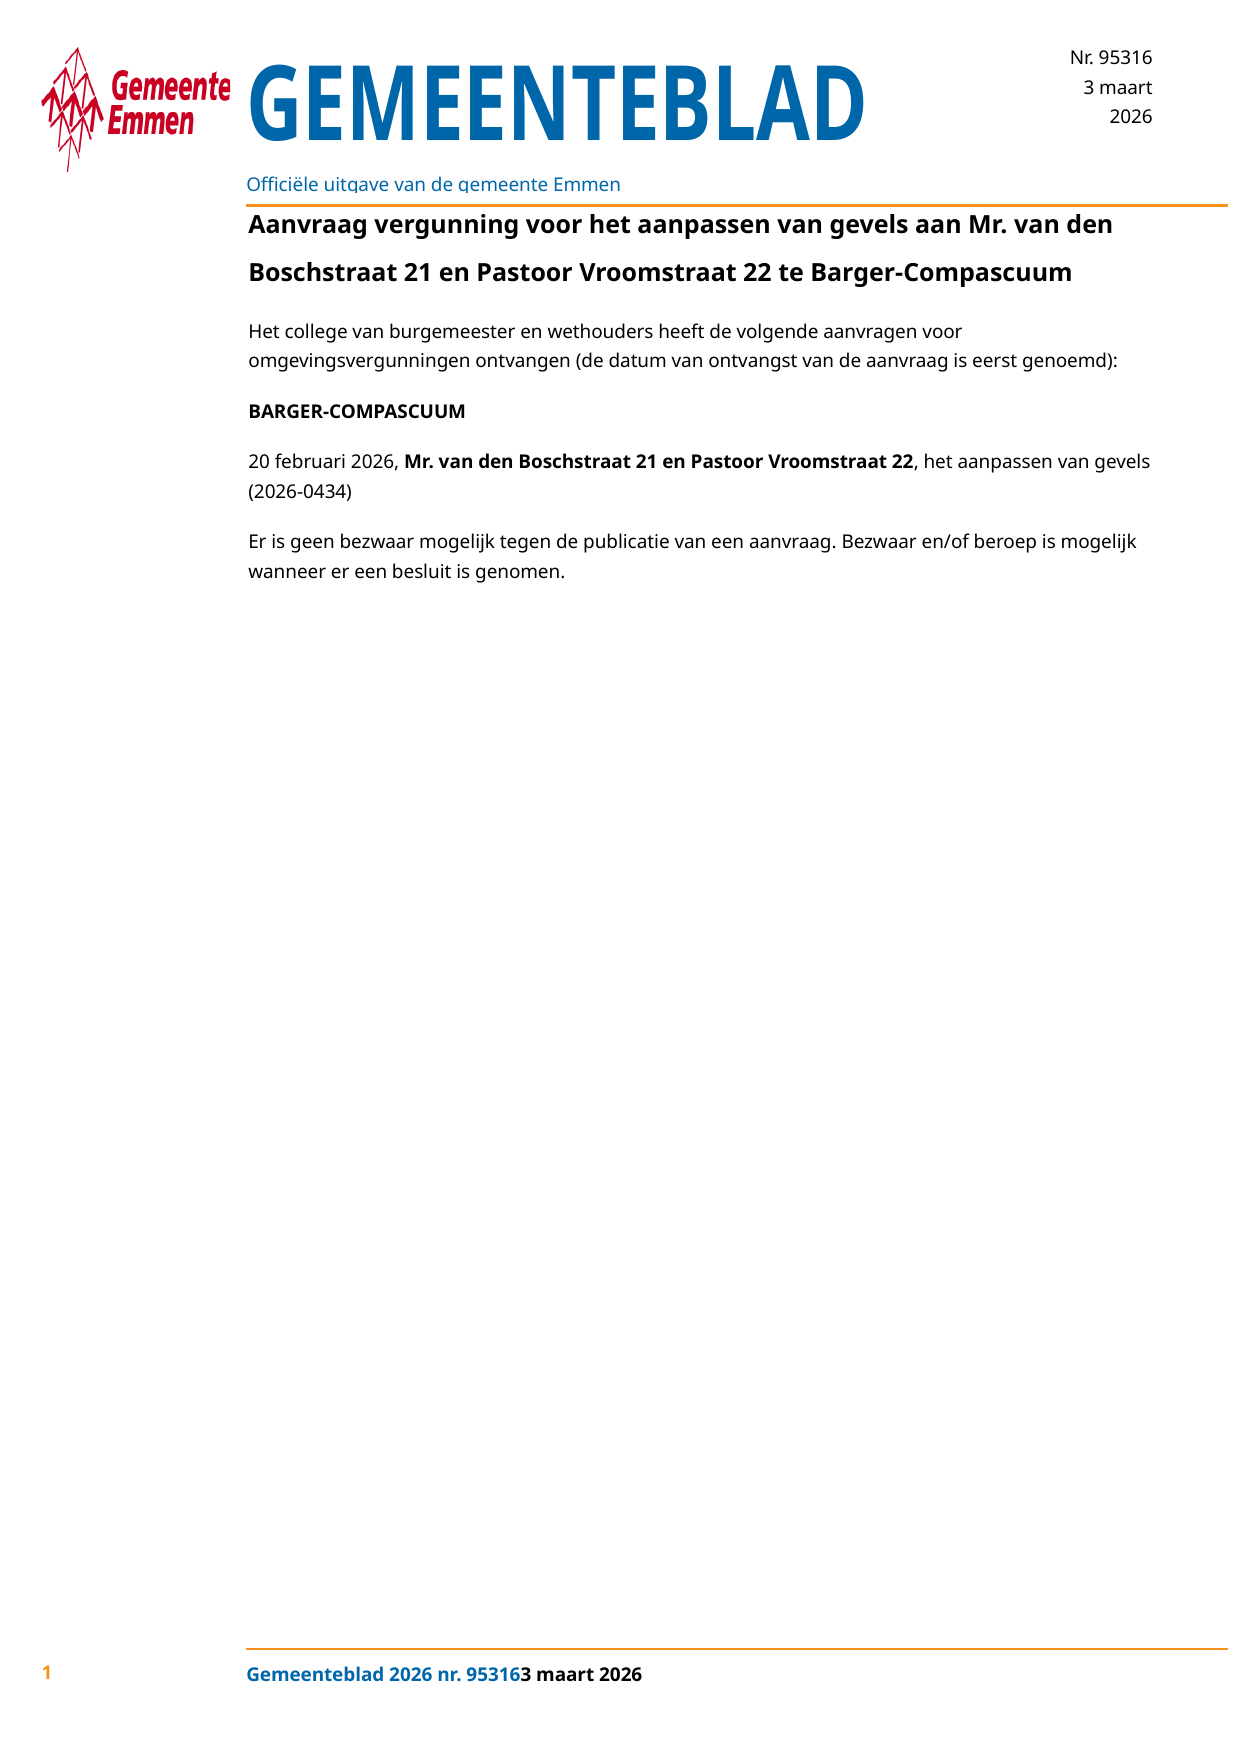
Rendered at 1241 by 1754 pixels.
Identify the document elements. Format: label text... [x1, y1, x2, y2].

text Er is geen bezwaar mogelijk tegen de publicatie van een aanvraag. Bezwaar en/of beroep is mogelijk wanneer er een besluit is genomen. [248, 528, 1152, 584]
text BARGER-COMPASCUUM [248, 398, 1152, 424]
text Het college van burgemeester en wethouders heeft de volgende aanvragen voor omgevingsvergunningen ontvangen (de datum van ontvangst van de aanvraag is eerst genoemd): [248, 318, 1152, 373]
picture [41, 47, 231, 172]
text 20 februari 2026, Mr. van den Boschstraat 21 en Pastoor Vroomstraat 22, het aanpassen van gevels (2026-0434) [248, 448, 1152, 504]
text Aanvraag vergunning voor het aanpassen van gevels aan Mr. van den Boschstraat 21 en Pastoor Vroomstraat 22 te Barger-Compascuum [248, 207, 1152, 288]
